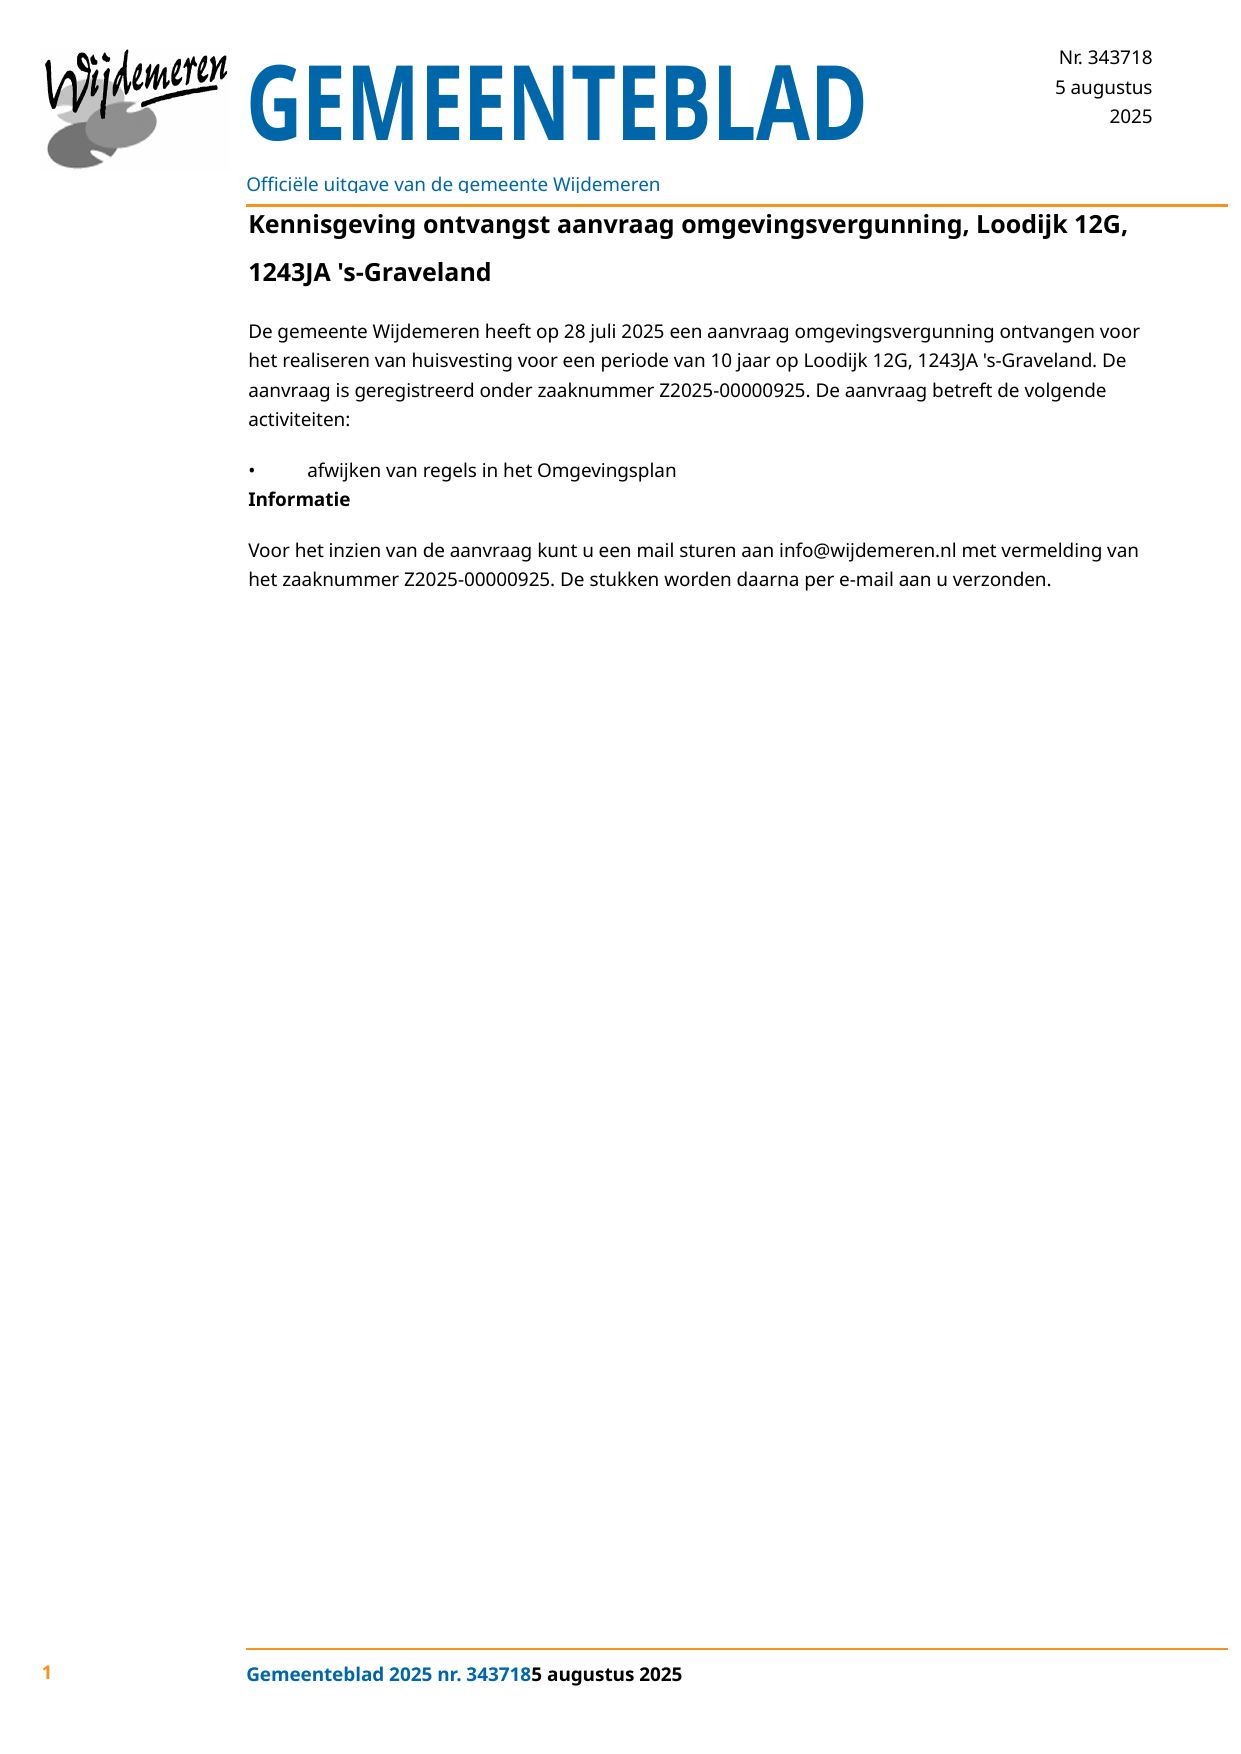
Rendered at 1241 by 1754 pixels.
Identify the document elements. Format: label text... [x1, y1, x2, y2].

text Voor het inzien van de aanvraag kunt u een mail sturen aan info@wijdemeren.nl met vermelding van het zaaknummer Z2025-00000925. De stukken worden daarna per e-mail aan u verzonden. [248, 537, 1152, 592]
text Informatie [248, 487, 1152, 512]
text De gemeente Wijdemeren heeft op 28 juli 2025 een aanvraag omgevingsvergunning ontvangen voor het realiseren van huisvesting voor een periode van 10 jaar op Loodijk 12G, 1243JA 's-Graveland. De aanvraag is geregistreerd onder zaaknummer Z2025-00000925. De aanvraag betreft de volgende activiteiten: [248, 318, 1152, 432]
list afwijken van regels in het Omgevingsplan [248, 457, 1152, 483]
text Kennisgeving ontvangst aanvraag omgevingsvergunning, Loodijk 12G, 1243JA 's-Graveland [248, 207, 1152, 288]
picture [41, 47, 231, 172]
